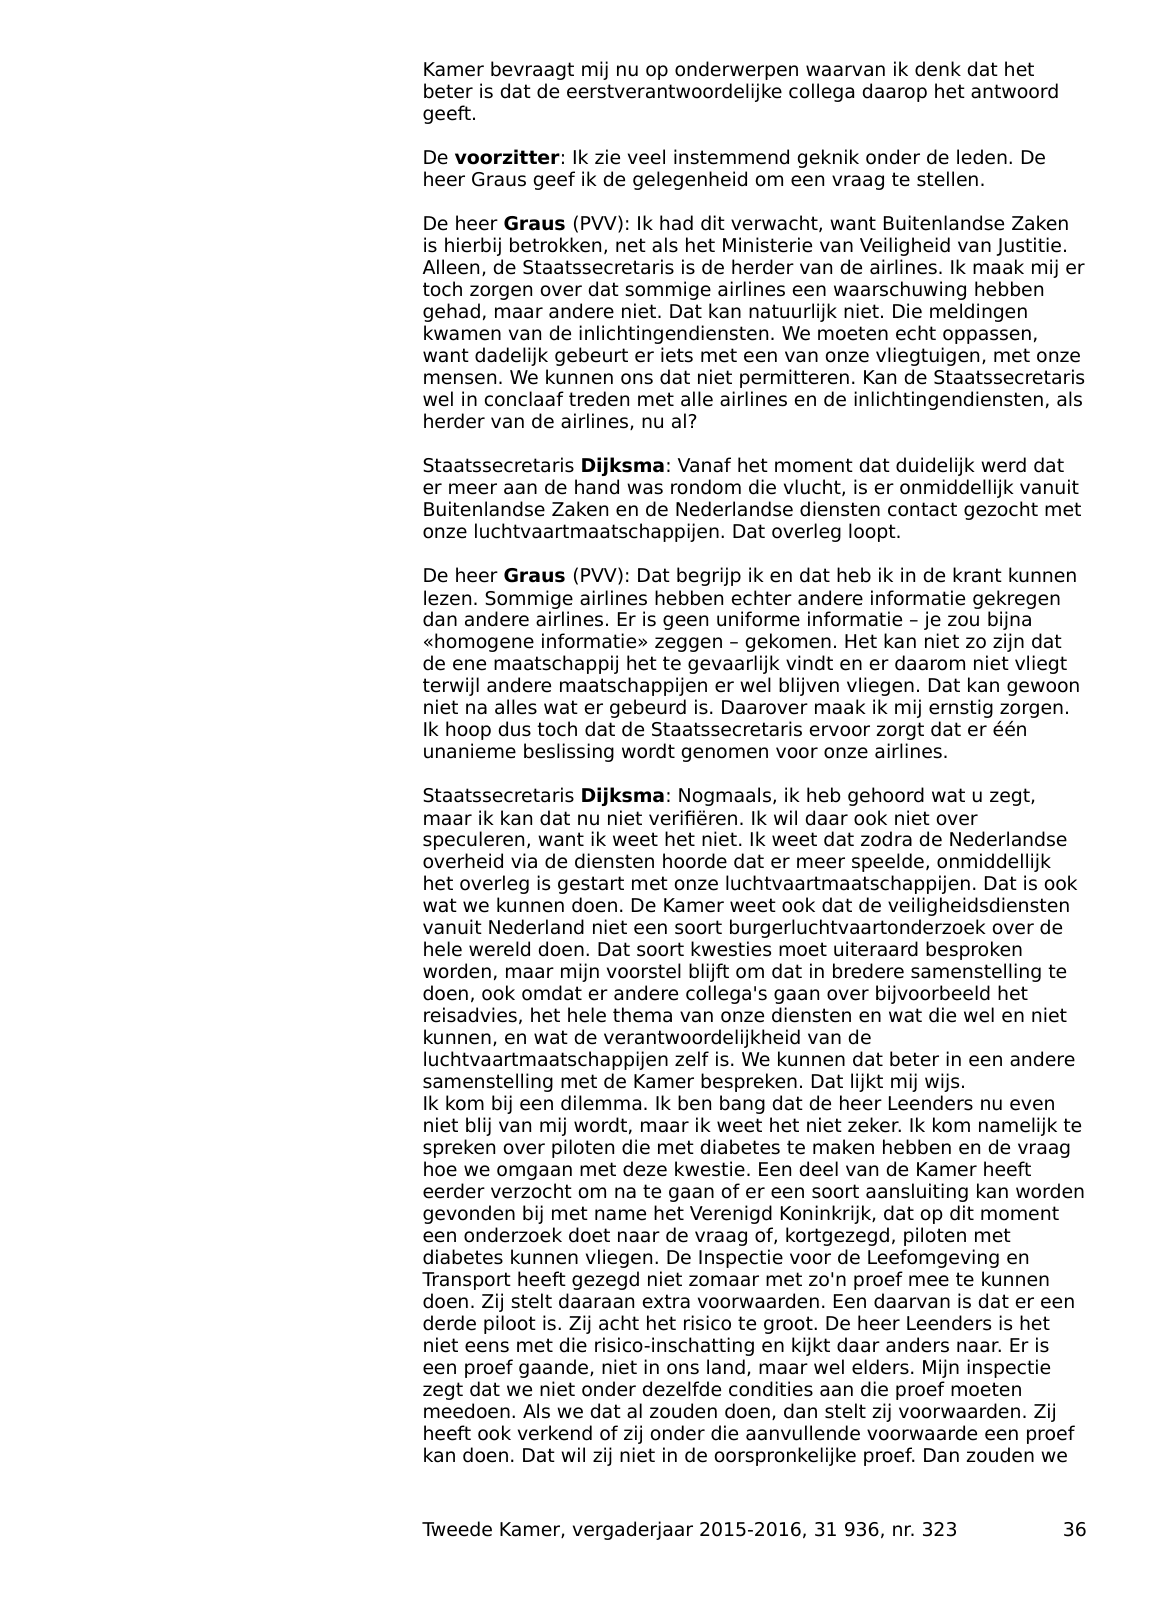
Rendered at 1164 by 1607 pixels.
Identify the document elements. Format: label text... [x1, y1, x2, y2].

text Ik kom bij een dilemma. Ik ben bang dat de heer Leenders nu even niet blij van mij wordt, maar ik weet het niet zeker. Ik kom namelijk te spreken over piloten die met diabetes te maken hebben en de vraag hoe we omgaan met deze kwestie. Een deel van de Kamer heeft eerder verzocht om na te gaan of er een soort aansluiting kan worden gevonden bij met name het Verenigd Koninkrijk, dat op dit moment een onderzoek doet naar de vraag of, kortgezegd, piloten met diabetes kunnen vliegen. De Inspectie voor de Leefomgeving en Transport heeft gezegd niet zomaar met zo'n proef mee te kunnen doen. Zij stelt daaraan extra voorwaarden. Een daarvan is dat er een derde piloot is. Zij acht het risico te groot. De heer Leenders is het niet eens met die risico-inschatting en kijkt daar anders naar. Er is een proef gaande, niet in ons land, maar wel elders. Mijn inspectie zegt dat we niet onder dezelfde condities aan die proef moeten meedoen. Als we dat al zouden doen, dan stelt zij voorwaarden. Zij heeft ook verkend of zij onder die aanvullende voorwaarde een proef kan doen. Dat wil zij niet in de oorspronkelijke proef. Dan zouden we [422, 1093, 1087, 1467]
text Staatssecretaris Dijksma: Vanaf het moment dat duidelijk werd dat er meer aan de hand was rondom die vlucht, is er onmiddellijk vanuit Buitenlandse Zaken en de Nederlandse diensten contact gezocht met onze luchtvaartmaatschappijen. Dat overleg loopt. [422, 455, 1087, 543]
text De heer Graus (PVV): Ik had dit verwacht, want Buitenlandse Zaken is hierbij betrokken, net als het Ministerie van Veiligheid van Justitie. Alleen, de Staatssecretaris is de herder van de airlines. Ik maak mij er toch zorgen over dat sommige airlines een waarschuwing hebben gehad, maar andere niet. Dat kan natuurlijk niet. Die meldingen kwamen van de inlichtingendiensten. We moeten echt oppassen, want dadelijk gebeurt er iets met een van onze vliegtuigen, met onze mensen. We kunnen ons dat niet permitteren. Kan de Staatssecretaris wel in conclaaf treden met alle airlines en de inlichtingendiensten, als herder van de airlines, nu al? [422, 213, 1087, 433]
text De voorzitter: Ik zie veel instemmend geknik onder de leden. De heer Graus geef ik de gelegenheid om een vraag te stellen. [422, 147, 1087, 191]
text De heer Graus (PVV): Dat begrijp ik en dat heb ik in de krant kunnen lezen. Sommige airlines hebben echter andere informatie gekregen dan andere airlines. Er is geen uniforme informatie – je zou bijna «homogene informatie» zeggen – gekomen. Het kan niet zo zijn dat de ene maatschappij het te gevaarlijk vindt en er daarom niet vliegt terwijl andere maatschappijen er wel blijven vliegen. Dat kan gewoon niet na alles wat er gebeurd is. Daarover maak ik mij ernstig zorgen. Ik hoop dus toch dat de Staatssecretaris ervoor zorgt dat er één unanieme beslissing wordt genomen voor onze airlines. [422, 565, 1087, 763]
text Staatssecretaris Dijksma: Nogmaals, ik heb gehoord wat u zegt, maar ik kan dat nu niet verifiëren. Ik wil daar ook niet over speculeren, want ik weet het niet. Ik weet dat zodra de Nederlandse overheid via de diensten hoorde dat er meer speelde, onmiddellijk het overleg is gestart met onze luchtvaartmaatschappijen. Dat is ook wat we kunnen doen. De Kamer weet ook dat de veiligheidsdiensten vanuit Nederland niet een soort burgerluchtvaartonderzoek over de hele wereld doen. Dat soort kwesties moet uiteraard besproken worden, maar mijn voorstel blijft om dat in bredere samenstelling te doen, ook omdat er andere collega's gaan over bijvoorbeeld het reisadvies, het hele thema van onze diensten en wat die wel en niet kunnen, en wat de verantwoordelijkheid van de luchtvaartmaatschappijen zelf is. We kunnen dat beter in een andere samenstelling met de Kamer bespreken. Dat lijkt mij wijs. [422, 785, 1087, 1093]
text Kamer bevraagt mij nu op onderwerpen waarvan ik denk dat het beter is dat de eerstverantwoordelijke collega daarop het antwoord geeft. [422, 59, 1087, 125]
